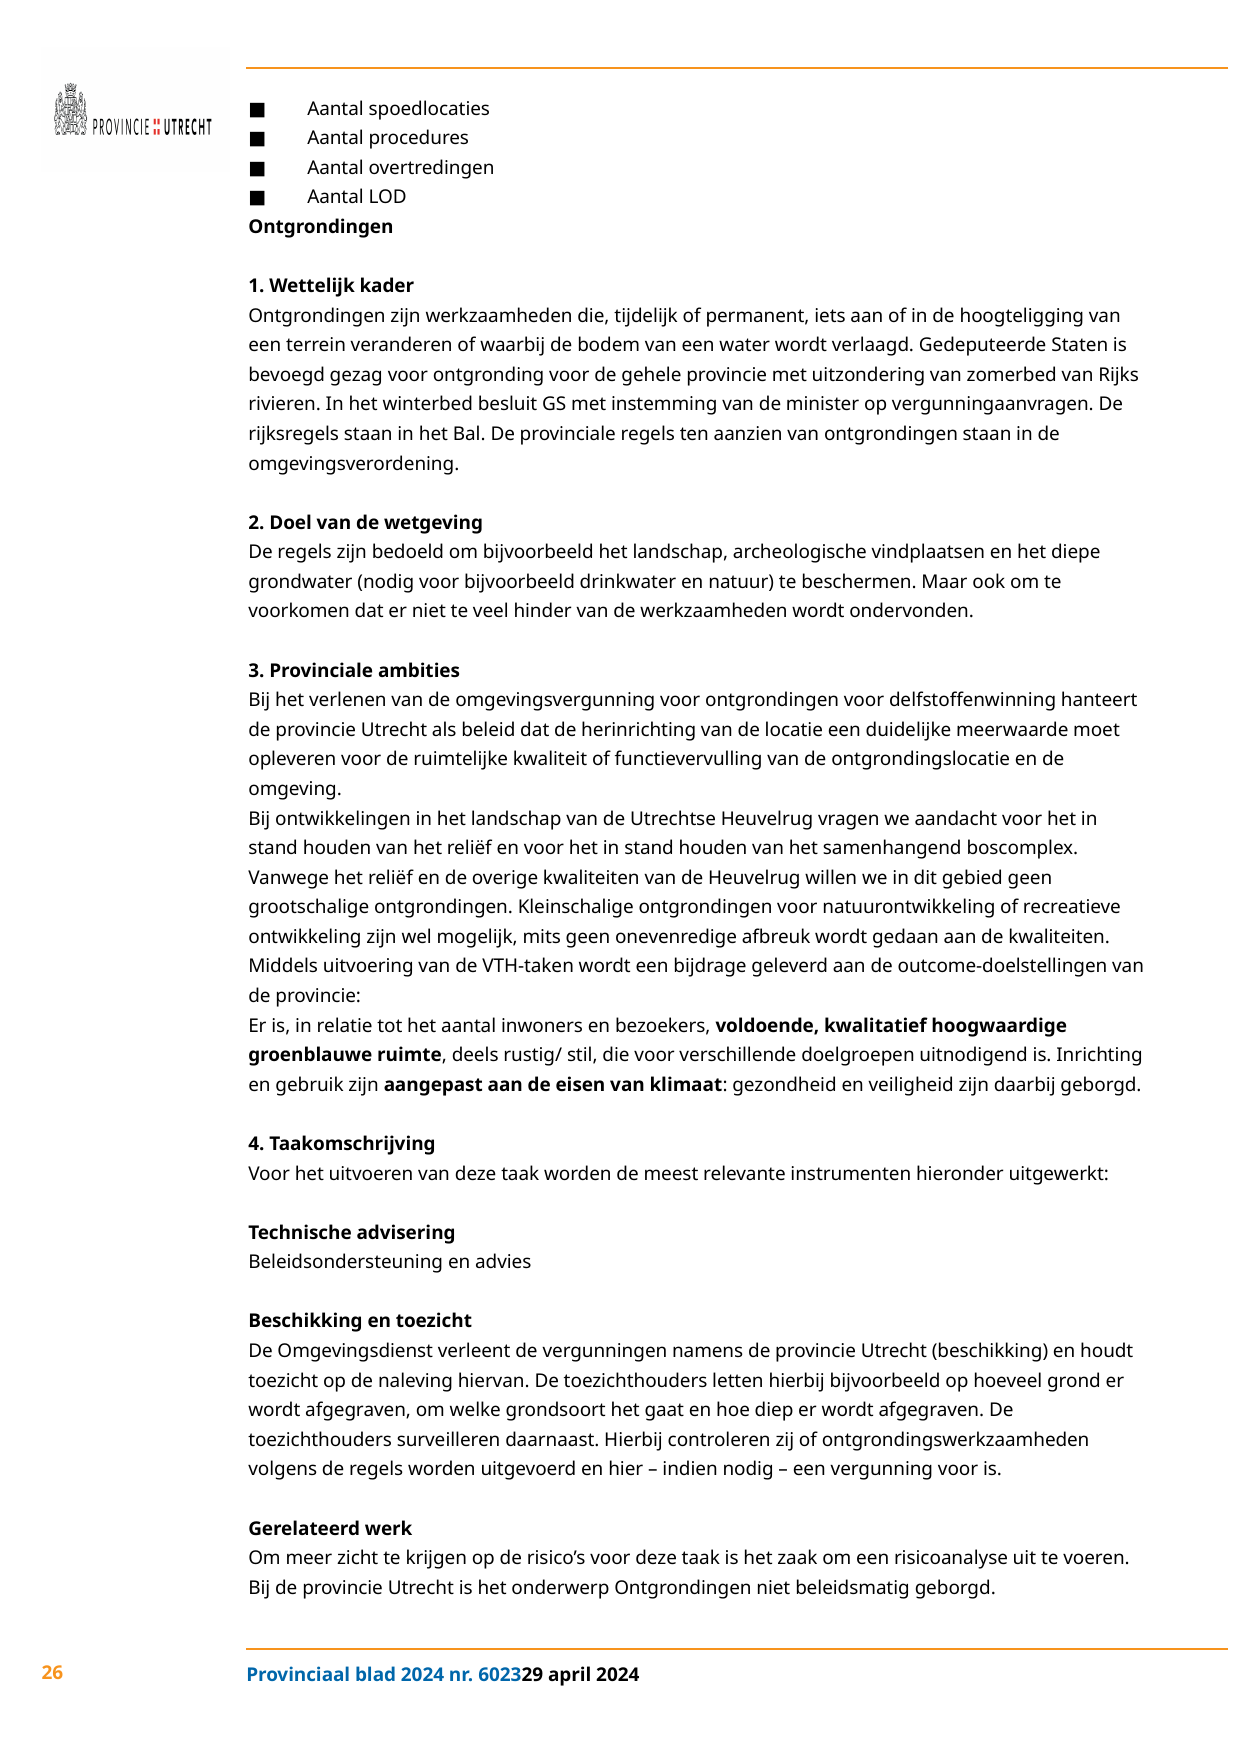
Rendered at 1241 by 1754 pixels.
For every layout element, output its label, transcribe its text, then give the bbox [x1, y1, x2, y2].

list Aantal procedures [248, 124, 1152, 150]
list Aantal overtredingen [248, 154, 1152, 180]
text Om meer zicht te krijgen op de risico’s voor deze taak is het zaak om een risicoanalyse uit te voeren. Bij de provincie Utrecht is het onderwerp Ontgrondingen niet beleidsmatig geborgd. [248, 1544, 1152, 1600]
text Er is, in relatie tot het aantal inwoners en bezoekers, voldoende, kwalitatief hoogwaardige groenblauwe ruimte, deels rustig/ stil, die voor verschillende doelgroepen uitnodigend is. Inrichting en gebruik zijn aangepast aan de eisen van klimaat: gezondheid en veiligheid zijn daarbij geborgd. [248, 1012, 1152, 1097]
text De Omgevingsdienst verleent de vergunningen namens de provincie Utrecht (beschikking) en houdt toezicht op de naleving hiervan. De toezichthouders letten hierbij bijvoorbeeld op hoeveel grond er wordt afgegraven, om welke grondsoort het gaat en hoe diep er wordt afgegraven. De toezichthouders surveilleren daarnaast. Hierbij controleren zij of ontgrondingswerkzaamheden volgens de regels worden uitgevoerd en hier – indien nodig – een vergunning voor is. [248, 1337, 1152, 1481]
text Ontgrondingen [248, 213, 1152, 239]
text Voor het uitvoeren van deze taak worden de meest relevante instrumenten hieronder uitgewerkt: [248, 1160, 1152, 1186]
list Aantal LOD [248, 183, 1152, 209]
text Beleidsondersteuning en advies [248, 1248, 1152, 1274]
text Middels uitvoering van de VTH-taken wordt een bijdrage geleverd aan de outcome-doelstellingen van de provincie: [248, 953, 1152, 1008]
text 1. Wettelijk kader [248, 272, 1152, 298]
text 4. Taakomschrijving [248, 1130, 1152, 1156]
text De regels zijn bedoeld om bijvoorbeeld het landschap, archeologische vindplaatsen en het diepe grondwater (nodig voor bijvoorbeeld drinkwater en natuur) te beschermen. Maar ook om te voorkomen dat er niet te veel hinder van de werkzaamheden wordt ondervonden. [248, 538, 1152, 623]
list Aantal spoedlocaties [248, 95, 1152, 121]
text Technische advisering [248, 1219, 1152, 1245]
text Gerelateerd werk [248, 1515, 1152, 1541]
text Bij het verlenen van de omgevingsvergunning voor ontgrondingen voor delfstoffenwinning hanteert de provincie Utrecht als beleid dat de herinrichting van de locatie een duidelijke meerwaarde moet opleveren voor de ruimtelijke kwaliteit of functievervulling van de ontgrondingslocatie en de omgeving. [248, 686, 1152, 801]
text 3. Provinciale ambities [248, 657, 1152, 683]
text Bij ontwikkelingen in het landschap van de Utrechtse Heuvelrug vragen we aandacht voor het in stand houden van het reliëf en voor het in stand houden van het samenhangend boscomplex. Vanwege het reliëf en de overige kwaliteiten van de Heuvelrug willen we in dit gebied geen grootschalige ontgrondingen. Kleinschalige ontgrondingen voor natuurontwikkeling of recreatieve ontwikkeling zijn wel mogelijk, mits geen onevenredige afbreuk wordt gedaan aan de kwaliteiten. [248, 805, 1152, 949]
text 2. Doel van de wetgeving [248, 509, 1152, 535]
picture [41, 47, 231, 172]
text Ontgrondingen zijn werkzaamheden die, tijdelijk of permanent, iets aan of in de hoogteligging van een terrein veranderen of waarbij de bodem van een water wordt verlaagd. Gedeputeerde Staten is bevoegd gezag voor ontgronding voor de gehele provincie met uitzondering van zomerbed van Rijks rivieren. In het winterbed besluit GS met instemming van de minister op vergunningaanvragen. De rijksregels staan in het Bal. De provinciale regels ten aanzien van ontgrondingen staan in de omgevingsverordening. [248, 302, 1152, 476]
text Beschikking en toezicht [248, 1308, 1152, 1333]
